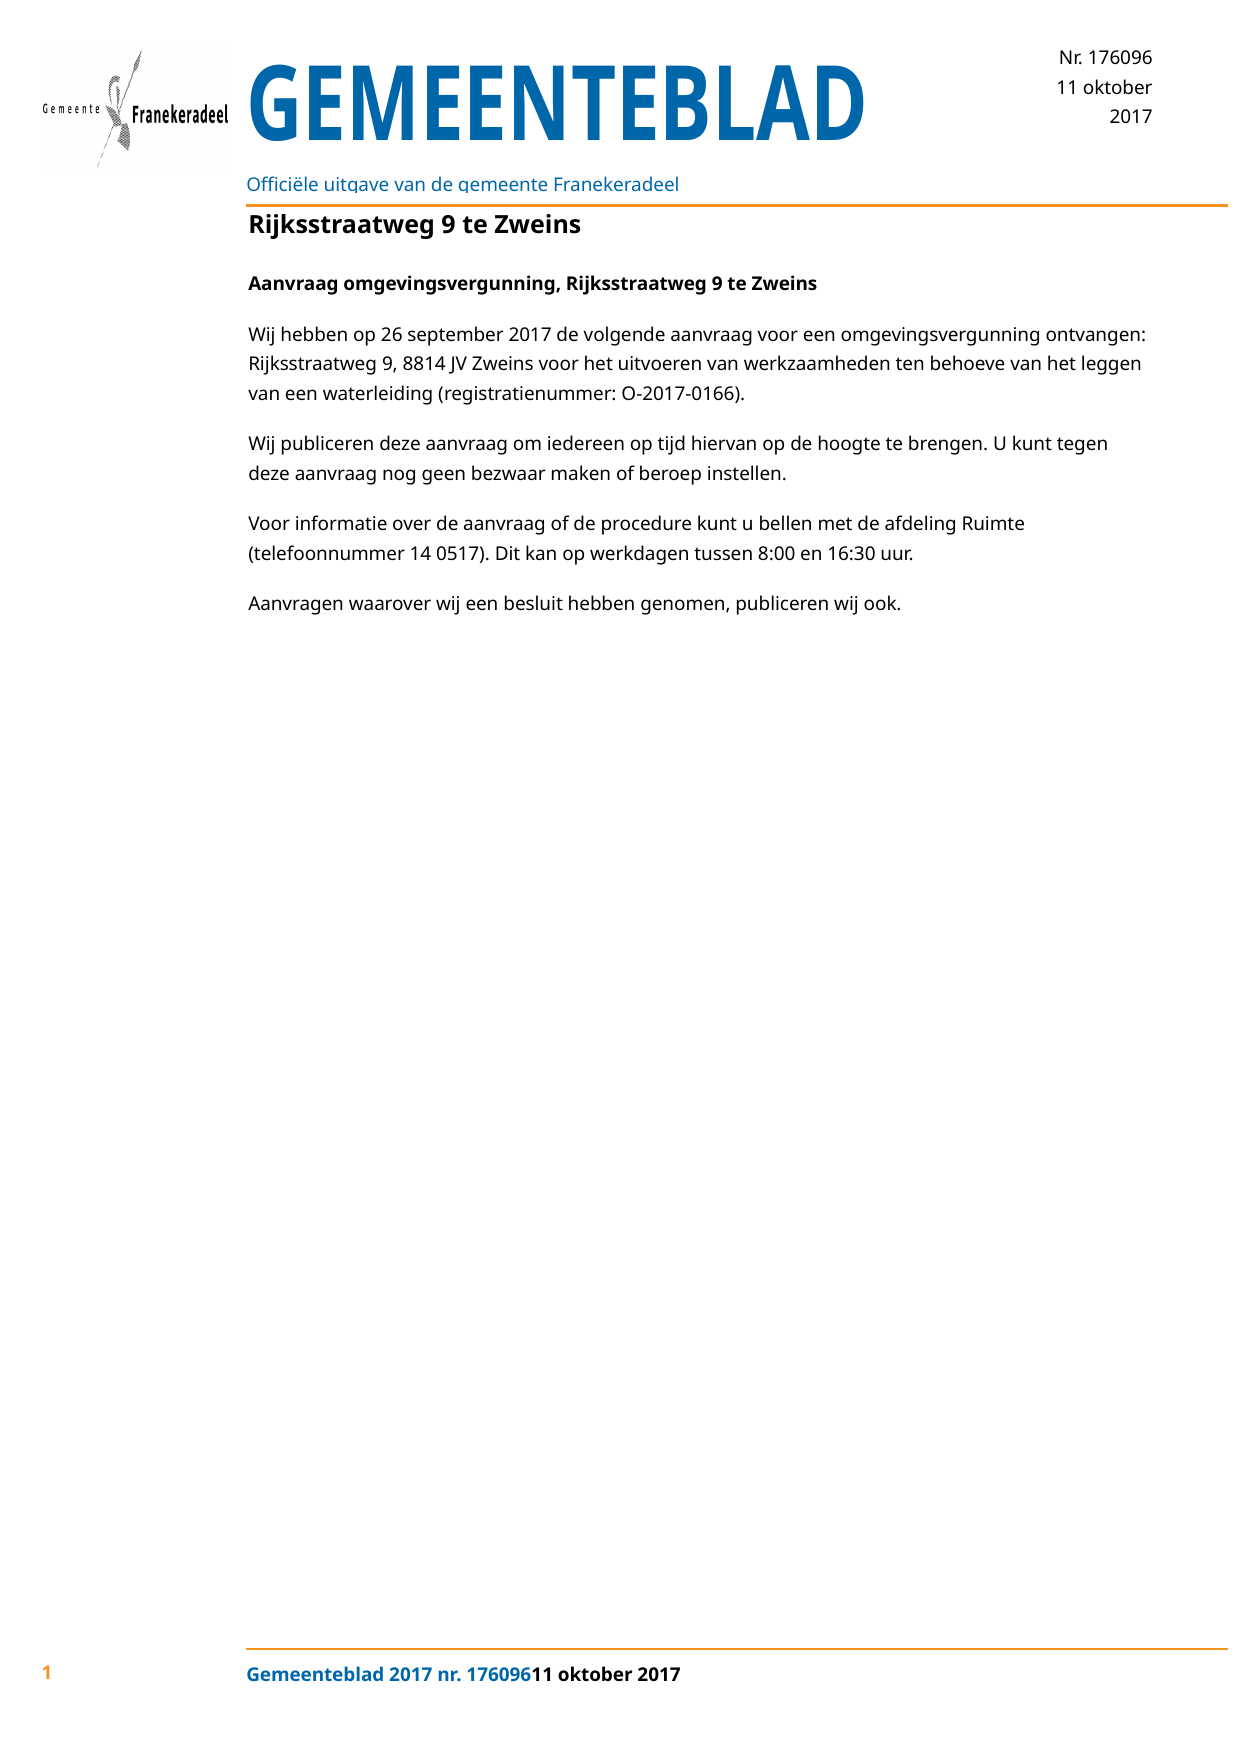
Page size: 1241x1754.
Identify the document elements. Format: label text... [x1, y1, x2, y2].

text Aanvraag omgevingsvergunning, Rijksstraatweg 9 te Zweins [248, 270, 1152, 296]
text Wij hebben op 26 september 2017 de volgende aanvraag voor een omgevingsvergunning ontvangen: Rijksstraatweg 9, 8814 JV Zweins voor het uitvoeren van werkzaamheden ten behoeve van het leggen van een waterleiding (registratienummer: O-2017-0166). [248, 321, 1152, 406]
picture [41, 47, 231, 172]
text Wij publiceren deze aanvraag om iedereen op tijd hiervan op de hoogte te brengen. U kunt tegen deze aanvraag nog geen bezwaar maken of beroep instellen. [248, 430, 1152, 486]
text Voor informatie over de aanvraag of de procedure kunt u bellen met de afdeling Ruimte (telefoonnummer 14 0517). Dit kan op werkdagen tussen 8:00 en 16:30 uur. [248, 510, 1152, 566]
text Rijksstraatweg 9 te Zweins [248, 207, 1152, 241]
text Aanvragen waarover wij een besluit hebben genomen, publiceren wij ook. [248, 590, 1152, 616]
